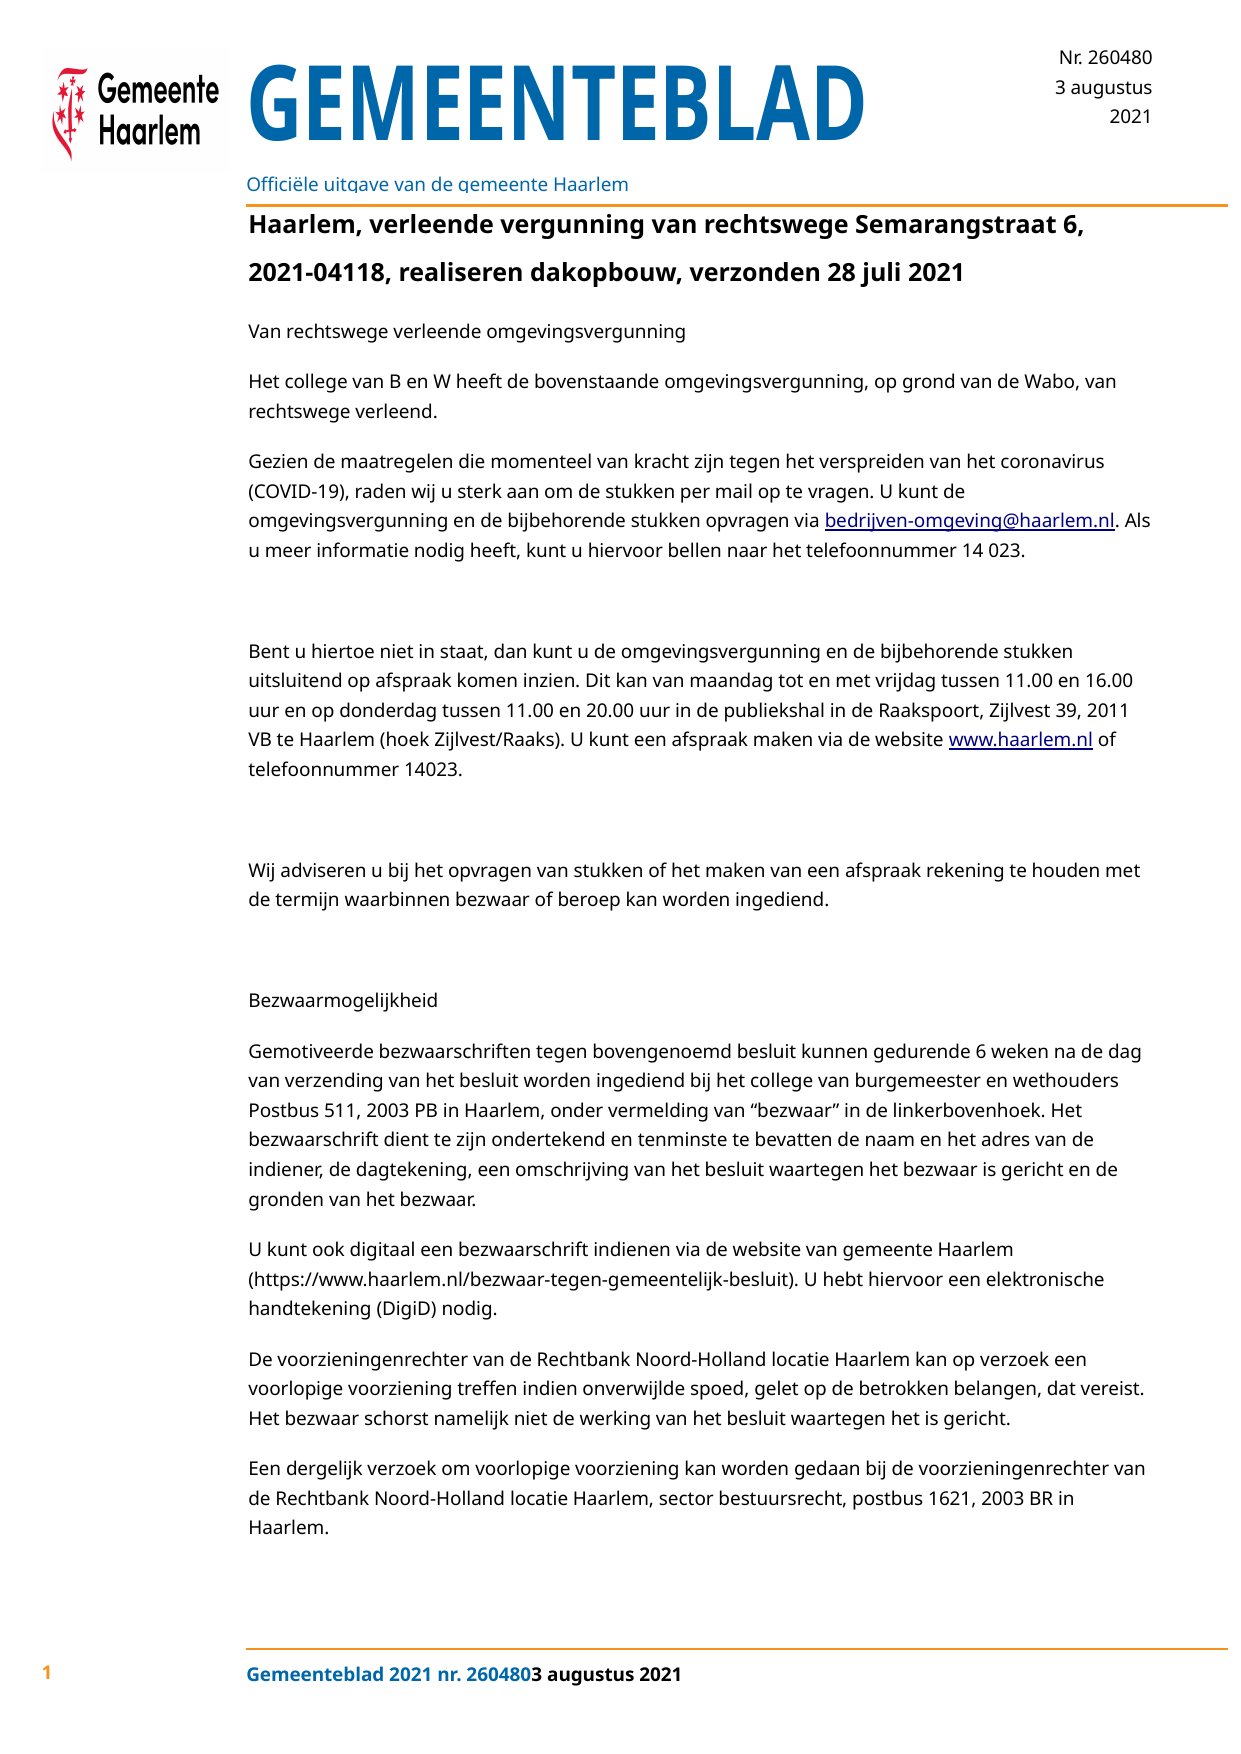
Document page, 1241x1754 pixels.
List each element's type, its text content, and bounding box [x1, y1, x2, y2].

text Wij adviseren u bij het opvragen van stukken of het maken van een afspraak rekening te houden met de termijn waarbinnen bezwaar of beroep kan worden ingediend. [248, 857, 1152, 912]
text U kunt ook digitaal een bezwaarschrift indienen via de website van gemeente Haarlem (https://www.haarlem.nl/bezwaar-tegen-gemeentelijk-besluit). U hebt hiervoor een elektronische handtekening (DigiD) nodig. [248, 1236, 1152, 1321]
text De voorzieningenrechter van de Rechtbank Noord-Holland locatie Haarlem kan op verzoek een voorlopige voorziening treffen indien onverwijlde spoed, gelet op de betrokken belangen, dat vereist. Het bezwaar schorst namelijk niet de werking van het besluit waartegen het is gericht. [248, 1346, 1152, 1431]
text Bent u hiertoe niet in staat, dan kunt u de omgevingsvergunning en de bijbehorende stukken uitsluitend op afspraak komen inzien. Dit kan van maandag tot en met vrijdag tussen 11.00 en 16.00 uur en op donderdag tussen 11.00 en 20.00 uur in de publiekshal in de Raakspoort, Zijlvest 39, 2011 VB te Haarlem (hoek Zijlvest/Raaks). U kunt een afspraak maken via de website www.haarlem.nl of telefoonnummer 14023. [248, 638, 1152, 782]
picture [41, 47, 231, 172]
text Van rechtswege verleende omgevingsvergunning [248, 318, 1152, 344]
text Een dergelijk verzoek om voorlopige voorziening kan worden gedaan bij de voorzieningenrechter van de Rechtbank Noord-Holland locatie Haarlem, sector bestuursrecht, postbus 1621, 2003 BR in Haarlem. [248, 1455, 1152, 1540]
text Bezwaarmogelijkheid [248, 987, 1152, 1013]
text Gemotiveerde bezwaarschriften tegen bovengenoemd besluit kunnen gedurende 6 weken na de dag van verzending van het besluit worden ingediend bij het college van burgemeester en wethouders Postbus 511, 2003 PB in Haarlem, onder vermelding van “bezwaar” in de linkerbovenhoek. Het bezwaarschrift dient te zijn ondertekend en tenminste te bevatten de naam en het adres van de indiener, de dagtekening, een omschrijving van het besluit waartegen het bezwaar is gericht en de gronden van het bezwaar. [248, 1038, 1152, 1212]
text Gezien de maatregelen die momenteel van kracht zijn tegen het verspreiden van het coronavirus (COVID-19), raden wij u sterk aan om de stukken per mail op te vragen. U kunt de omgevingsvergunning en de bijbehorende stukken opvragen via bedrijven-omgeving@haarlem.nl. Als u meer informatie nodig heeft, kunt u hiervoor bellen naar het telefoonnummer 14 023. [248, 448, 1152, 563]
text Het college van B en W heeft de bovenstaande omgevingsvergunning, op grond van de Wabo, van rechtswege verleend. [248, 368, 1152, 424]
text Haarlem, verleende vergunning van rechtswege Semarangstraat 6, 2021-04118, realiseren dakopbouw, verzonden 28 juli 2021 [248, 207, 1152, 288]
